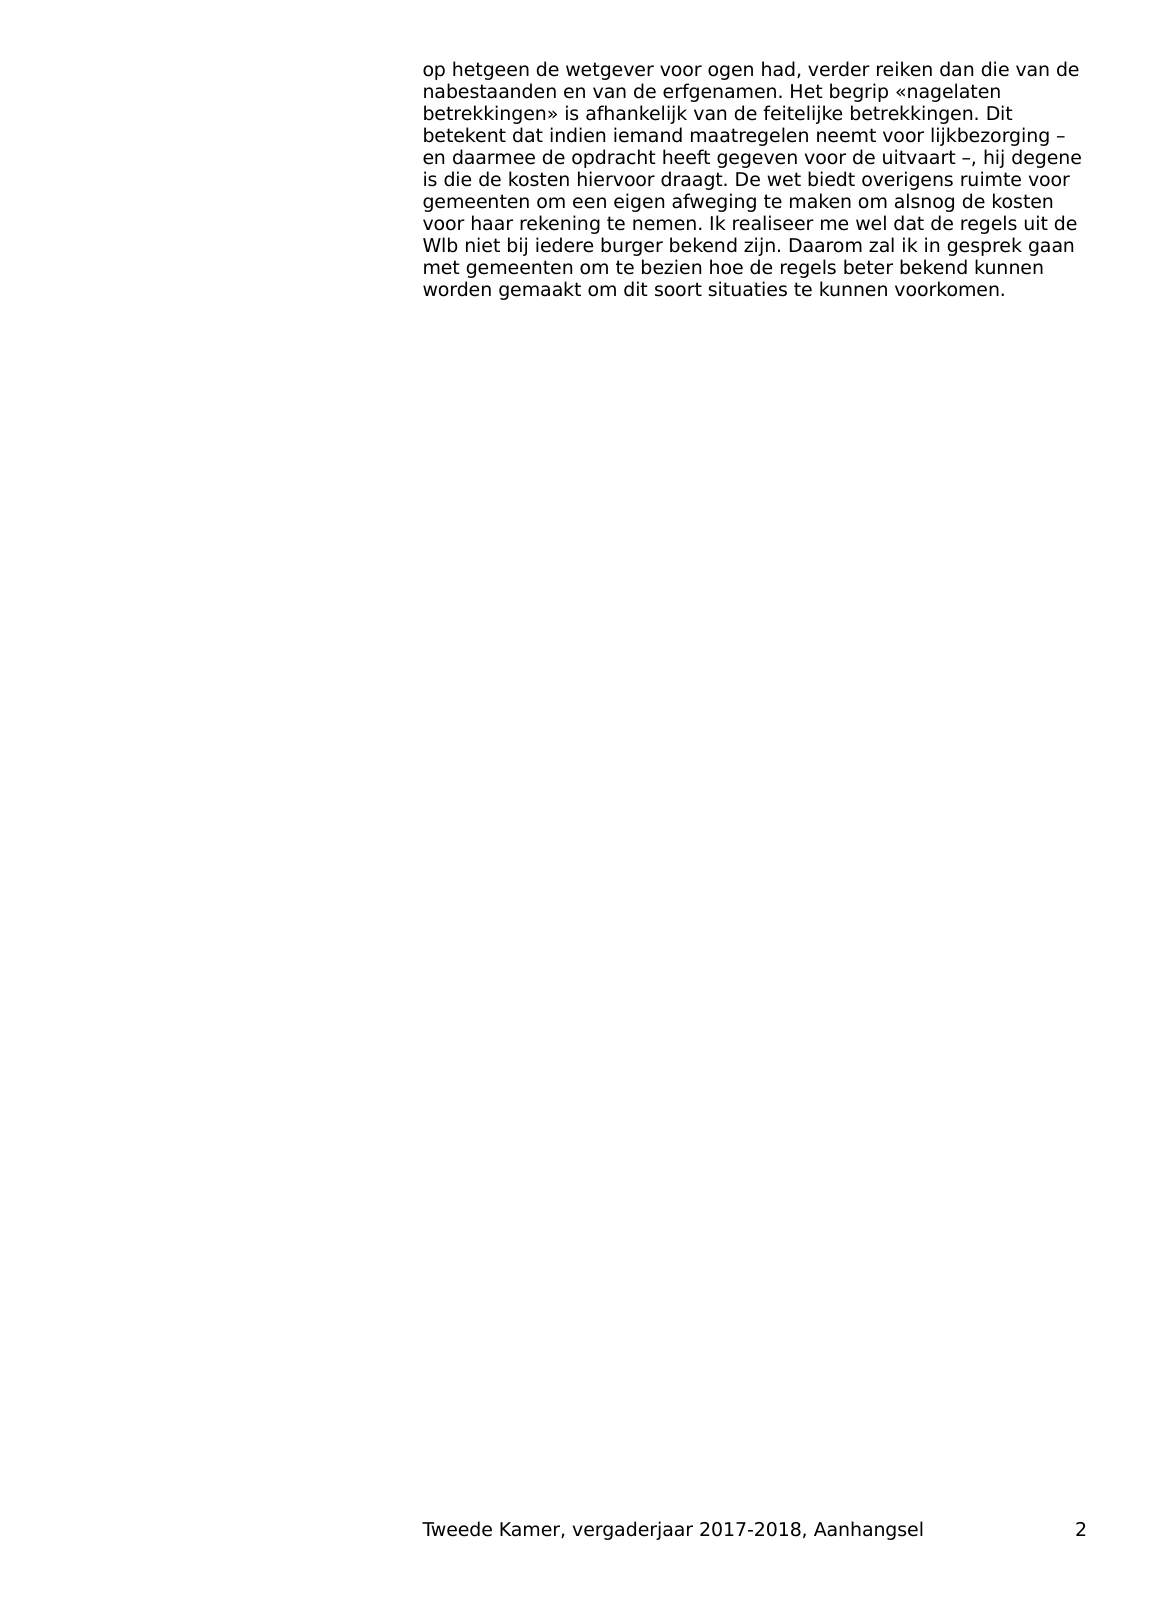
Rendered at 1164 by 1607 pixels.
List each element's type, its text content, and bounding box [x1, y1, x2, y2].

text op hetgeen de wetgever voor ogen had, verder reiken dan die van de nabestaanden en van de erfgenamen. Het begrip «nagelaten betrekkingen» is afhankelijk van de feitelijke betrekkingen. Dit betekent dat indien iemand maatregelen neemt voor lijkbezorging – en daarmee de opdracht heeft gegeven voor de uitvaart –, hij degene is die de kosten hiervoor draagt. De wet biedt overigens ruimte voor gemeenten om een eigen afweging te maken om alsnog de kosten voor haar rekening te nemen. Ik realiseer me wel dat de regels uit de Wlb niet bij iedere burger bekend zijn. Daarom zal ik in gesprek gaan met gemeenten om te bezien hoe de regels beter bekend kunnen worden gemaakt om dit soort situaties te kunnen voorkomen. [422, 59, 1087, 301]
